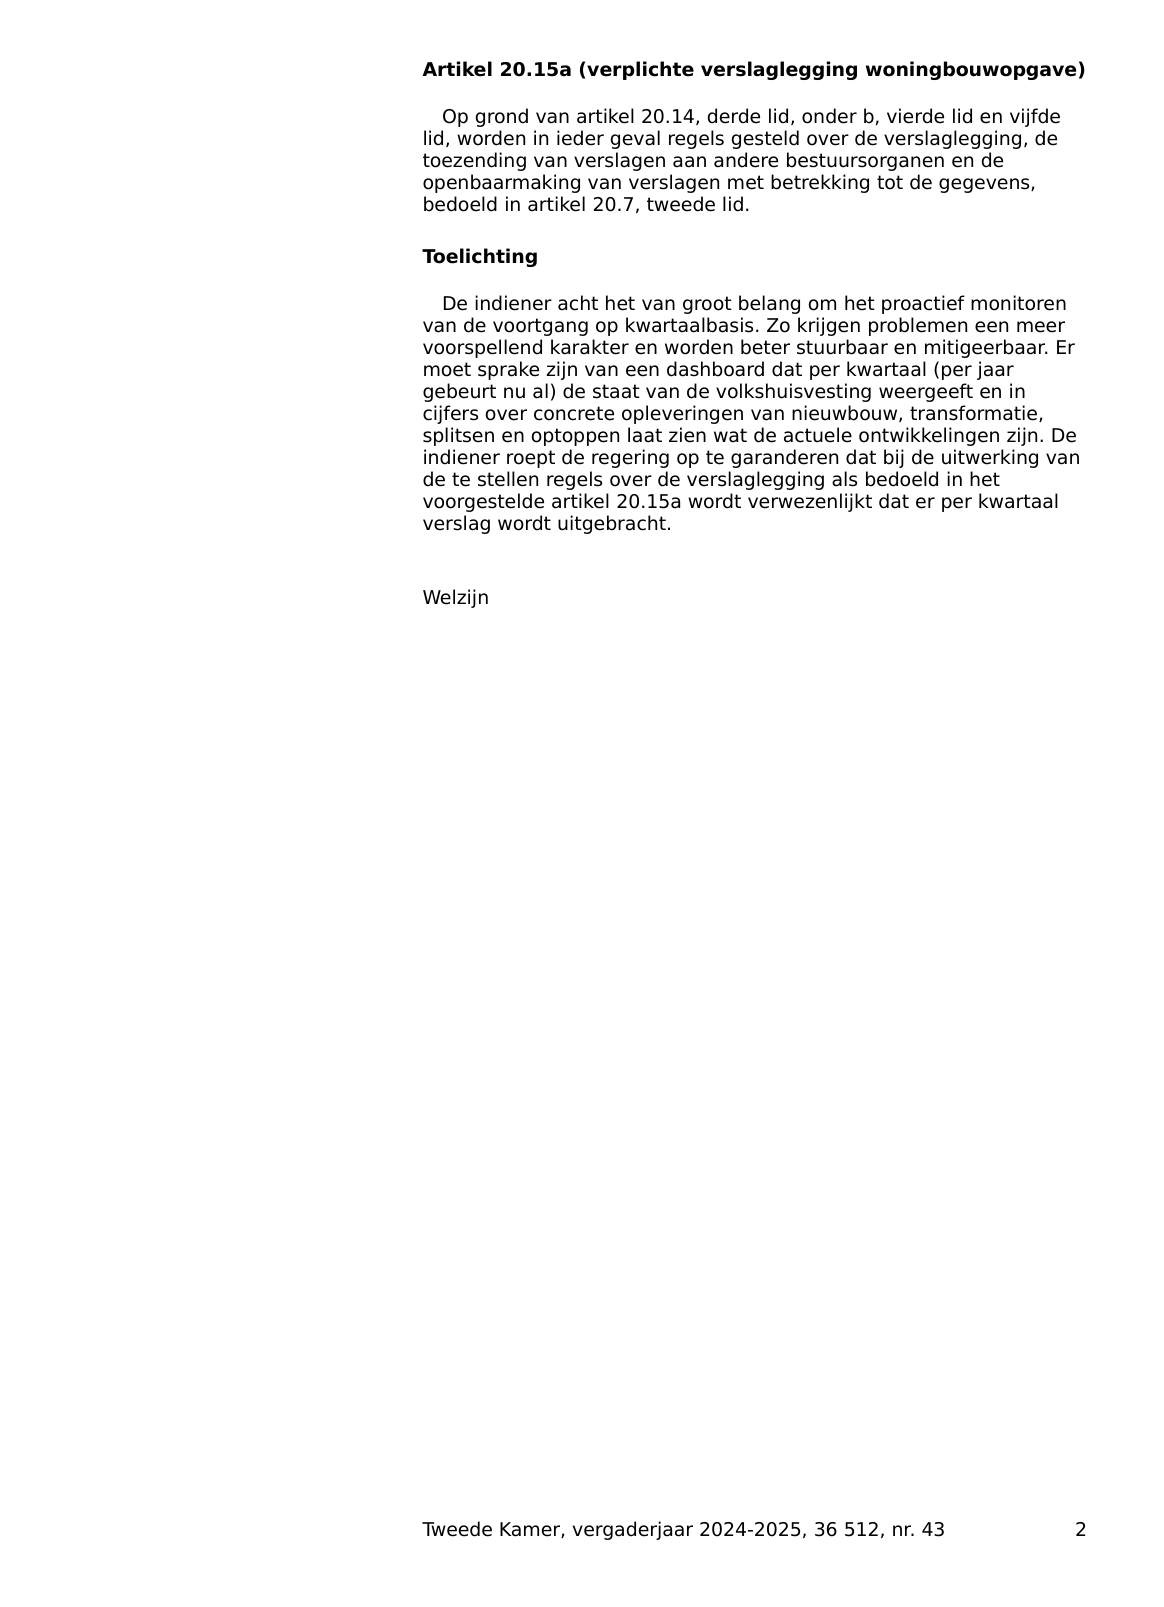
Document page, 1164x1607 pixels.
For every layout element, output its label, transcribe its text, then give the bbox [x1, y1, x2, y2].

text Op grond van artikel 20.14, derde lid, onder b, vierde lid en vijfde lid, worden in ieder geval regels gesteld over de verslaglegging, de toezending van verslagen aan andere bestuursorganen en de openbaarmaking van verslagen met betrekking tot de gegevens, bedoeld in artikel 20.7, tweede lid. [422, 106, 1087, 216]
subtitle Artikel 20.15a (verplichte verslaglegging woningbouwopgave) [422, 59, 1087, 81]
text Welzijn [422, 565, 1087, 609]
text De indiener acht het van groot belang om het proactief monitoren van de voortgang op kwartaalbasis. Zo krijgen problemen een meer voorspellend karakter en worden beter stuurbaar en mitigeerbaar. Er moet sprake zijn van een dashboard dat per kwartaal (per jaar gebeurt nu al) de staat van de volkshuisvesting weergeeft en in cijfers over concrete opleveringen van nieuwbouw, transformatie, splitsen en optoppen laat zien wat de actuele ontwikkelingen zijn. De indiener roept de regering op te garanderen dat bij de uitwerking van de te stellen regels over de verslaglegging als bedoeld in het voorgestelde artikel 20.15a wordt verwezenlijkt dat er per kwartaal verslag wordt uitgebracht. [422, 293, 1087, 535]
subtitle Toelichting [422, 246, 1087, 268]
